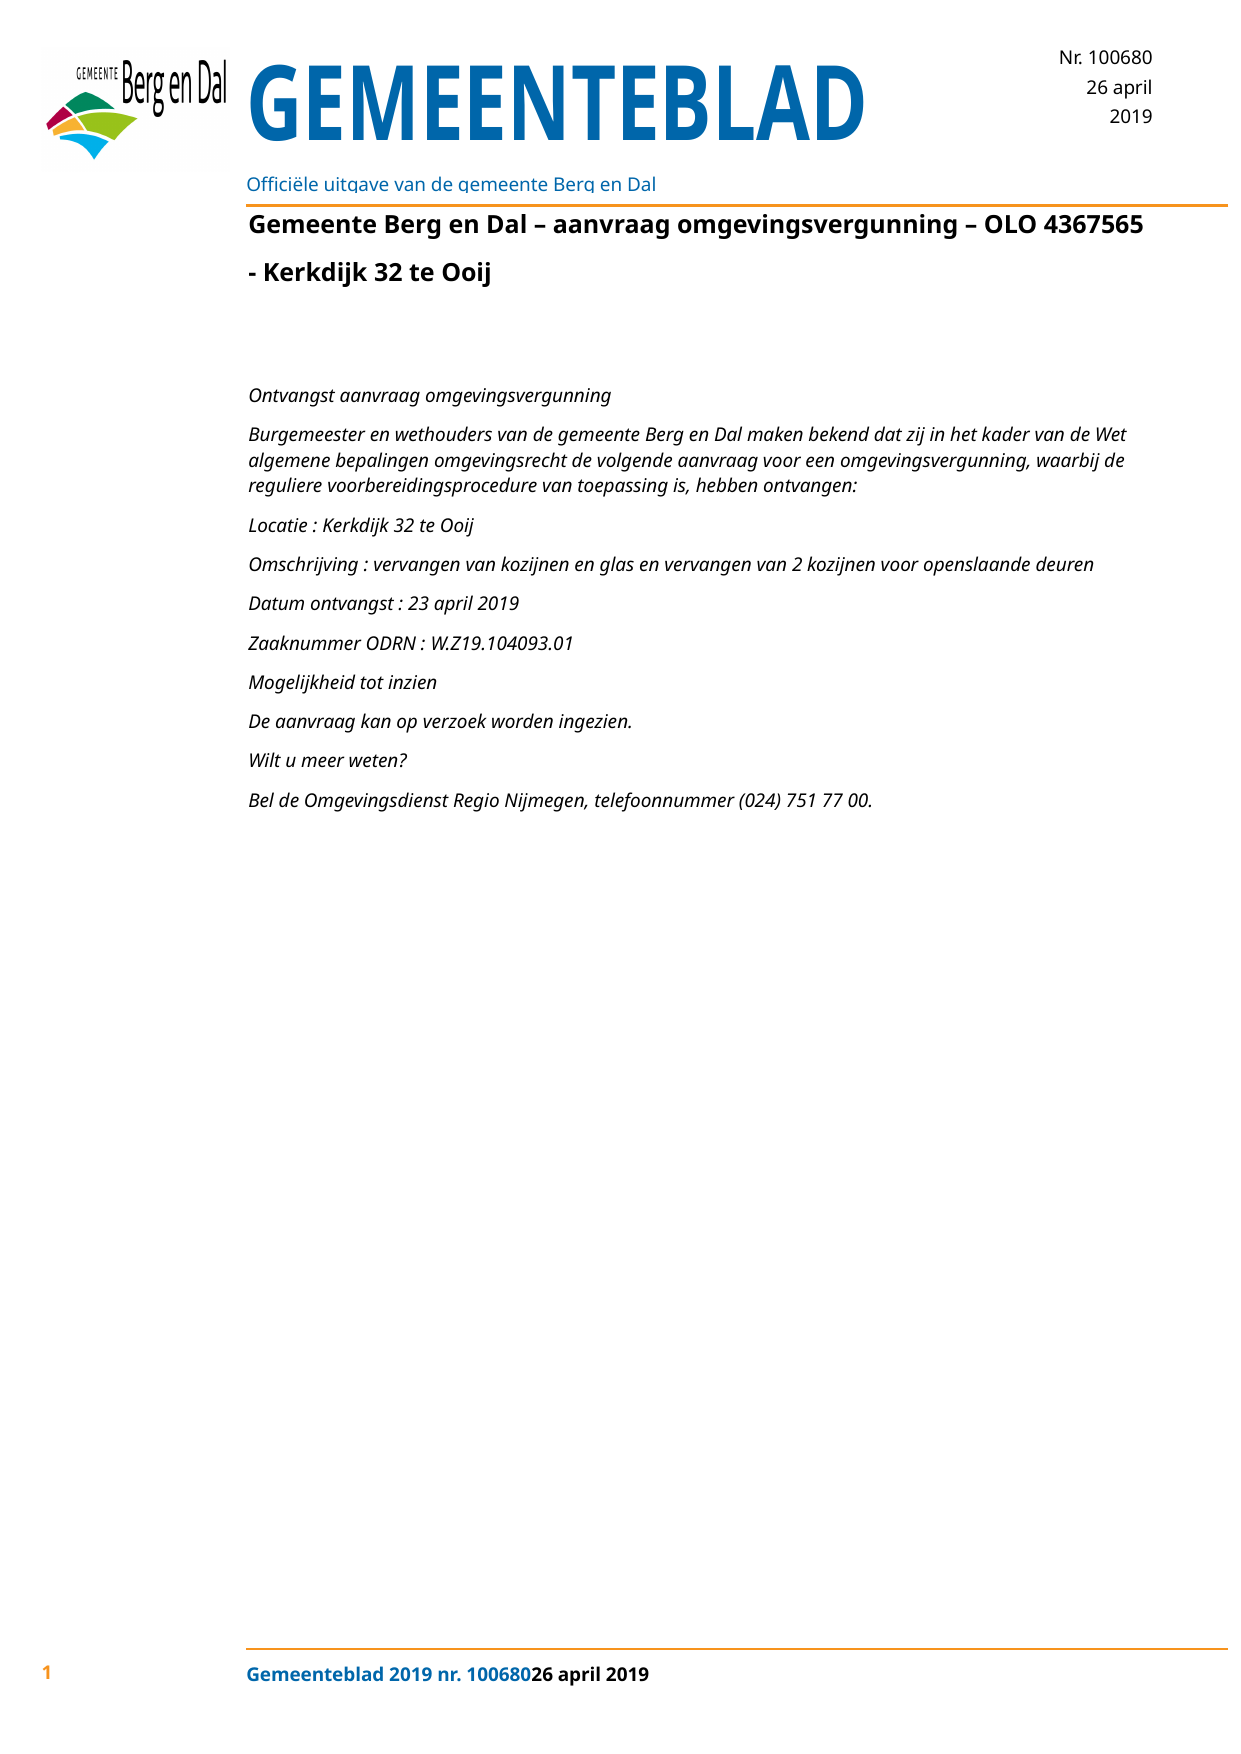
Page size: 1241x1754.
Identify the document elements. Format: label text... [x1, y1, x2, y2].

text Datum ontvangst : 23 april 2019 [248, 590, 1152, 616]
text Wilt u meer weten? [248, 747, 1152, 773]
text Bel de Omgevingsdienst Regio Nijmegen, telefoonnummer (024) 751 77 00. [248, 787, 1152, 812]
picture [41, 47, 231, 172]
text Gemeente Berg en Dal – aanvraag omgevingsvergunning – OLO 4367565 - Kerkdijk 32 te Ooij [248, 207, 1152, 288]
text Burgemeester en wethouders van de gemeente Berg en Dal maken bekend dat zij in het kader van de Wet algemene bepalingen omgevingsrecht de volgende aanvraag voor een omgevingsvergunning, waarbij de reguliere voorbereidingsprocedure van toepassing is, hebben ontvangen: [248, 421, 1152, 498]
text Locatie : Kerkdijk 32 te Ooij [248, 512, 1152, 538]
text Zaaknummer ODRN : W.Z19.104093.01 [248, 630, 1152, 655]
text Mogelijkheid tot inzien [248, 669, 1152, 695]
text De aanvraag kan op verzoek worden ingezien. [248, 708, 1152, 734]
text Omschrijving : vervangen van kozijnen en glas en vervangen van 2 kozijnen voor openslaande deuren [248, 551, 1152, 577]
text Ontvangst aanvraag omgevingsvergunning [248, 382, 1152, 408]
